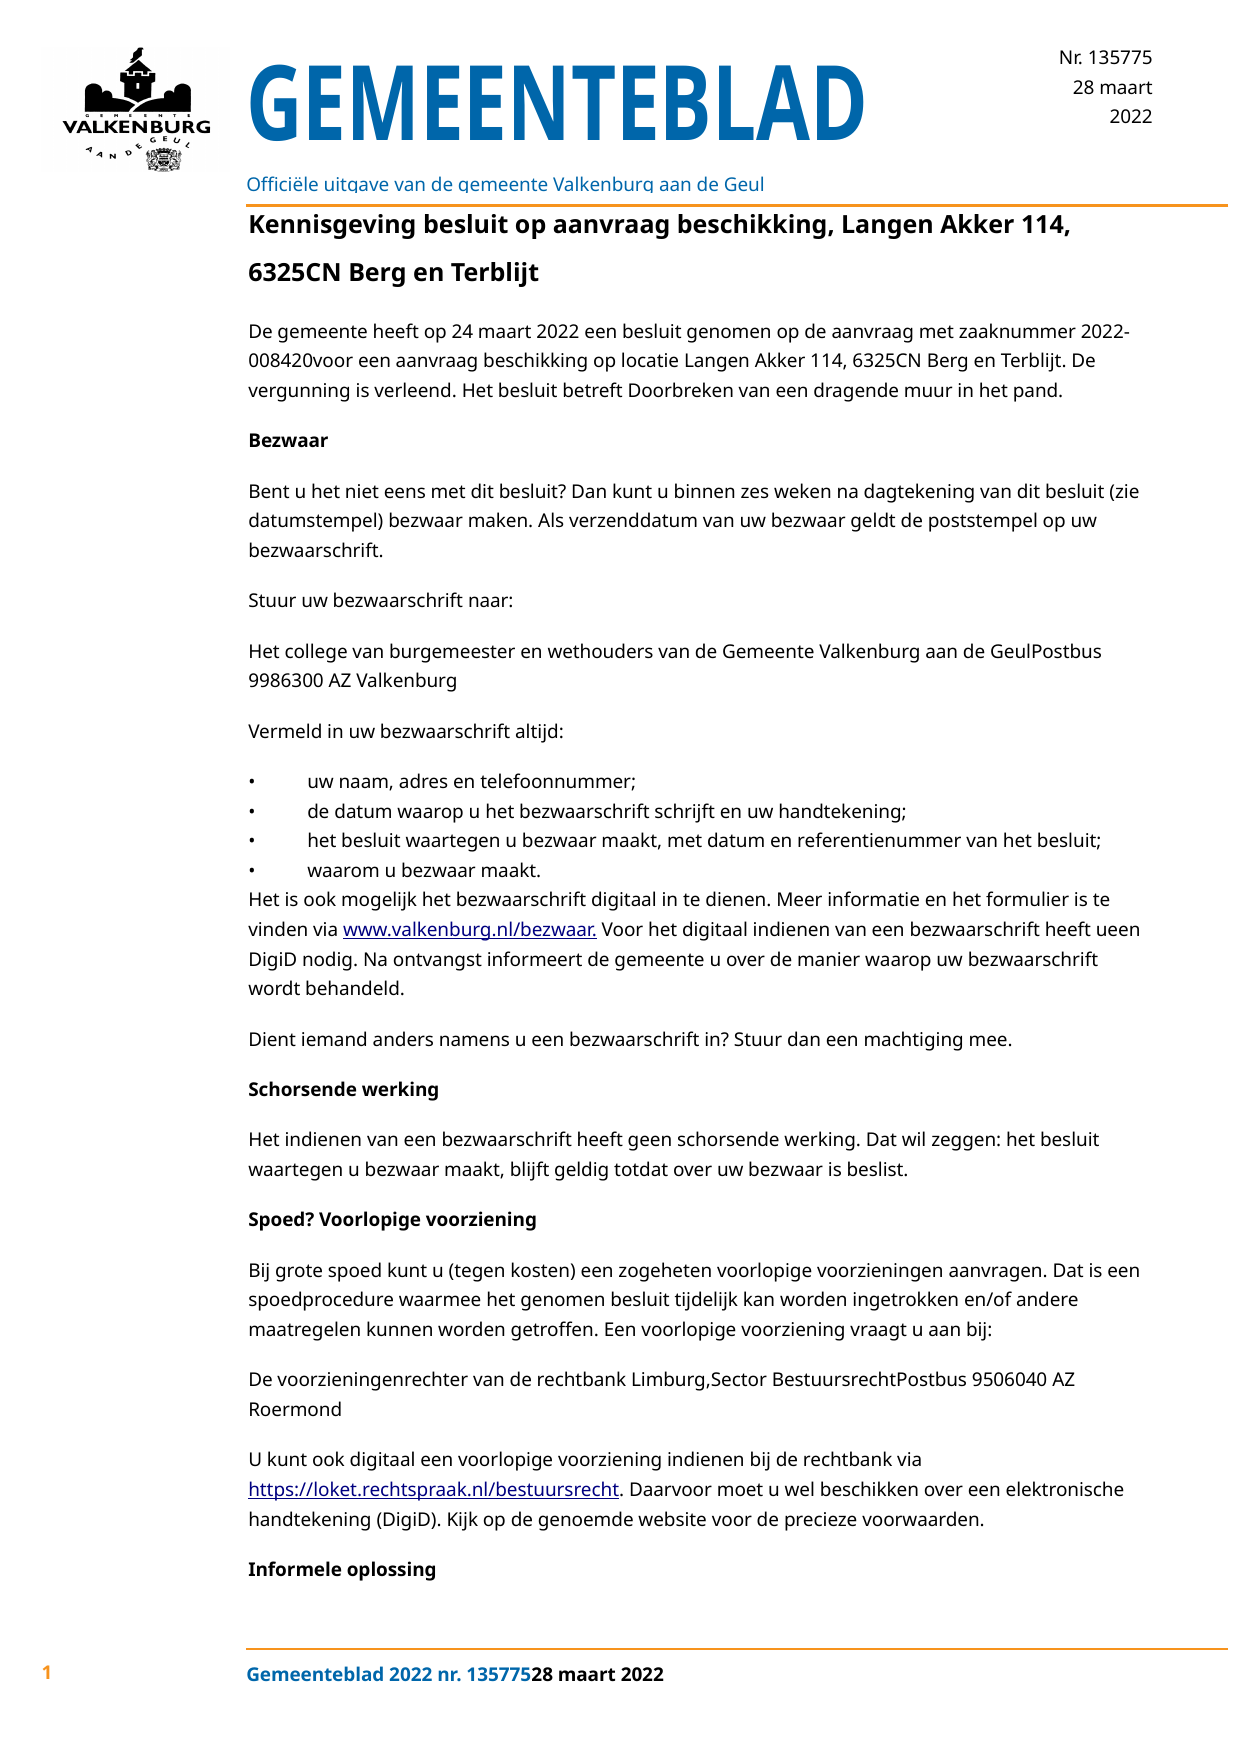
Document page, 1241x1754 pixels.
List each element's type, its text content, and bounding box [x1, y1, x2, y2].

text Het is ook mogelijk het bezwaarschrift digitaal in te dienen. Meer informatie en het formulier is te vinden via www.valkenburg.nl/bezwaar. Voor het digitaal indienen van een bezwaarschrift heeft ueen DigiD nodig. Na ontvangst informeert de gemeente u over de manier waarop uw bezwaarschrift wordt behandeld. [248, 887, 1152, 1001]
text U kunt ook digitaal een voorlopige voorziening indienen bij de rechtbank via https://loket.rechtspraak.nl/bestuursrecht. Daarvoor moet u wel beschikken over een elektronische handtekening (DigiD). Kijk op de genoemde website voor de precieze voorwaarden. [248, 1447, 1152, 1532]
text Stuur uw bezwaarschrift naar: [248, 587, 1152, 613]
text Bezwaar [248, 427, 1152, 453]
list de datum waarop u het bezwaarschrift schrijft en uw handtekening; [248, 798, 1152, 824]
text Het college van burgemeester en wethouders van de Gemeente Valkenburg aan de GeulPostbus 9986300 AZ Valkenburg [248, 638, 1152, 693]
text Informele oplossing [248, 1556, 1152, 1582]
list waarom u bezwaar maakt. [248, 857, 1152, 883]
text Kennisgeving besluit op aanvraag beschikking, Langen Akker 114, 6325CN Berg en Terblijt [248, 207, 1152, 288]
text Bent u het niet eens met dit besluit? Dan kunt u binnen zes weken na dagtekening van dit besluit (zie datumstempel) bezwaar maken. Als verzenddatum van uw bezwaar geldt de poststempel op uw bezwaarschrift. [248, 478, 1152, 563]
text Vermeld in uw bezwaarschrift altijd: [248, 718, 1152, 744]
text Dient iemand anders namens u een bezwaarschrift in? Stuur dan een machtiging mee. [248, 1026, 1152, 1052]
text De voorzieningenrechter van de rechtbank Limburg,Sector BestuursrechtPostbus 9506040 AZ Roermond [248, 1367, 1152, 1422]
text Bij grote spoed kunt u (tegen kosten) een zogeheten voorlopige voorzieningen aanvragen. Dat is een spoedprocedure waarmee het genomen besluit tijdelijk kan worden ingetrokken en/of andere maatregelen kunnen worden getroffen. Een voorlopige voorziening vraagt u aan bij: [248, 1257, 1152, 1342]
list het besluit waartegen u bezwaar maakt, met datum en referentienummer van het besluit; [248, 827, 1152, 853]
picture [41, 47, 231, 172]
list uw naam, adres en telefoonnummer; [248, 768, 1152, 794]
text Spoed? Voorlopige voorziening [248, 1207, 1152, 1232]
text Schorsende werking [248, 1076, 1152, 1102]
text De gemeente heeft op 24 maart 2022 een besluit genomen op de aanvraag met zaaknummer 2022-008420voor een aanvraag beschikking op locatie Langen Akker 114, 6325CN Berg en Terblijt. De vergunning is verleend. Het besluit betreft Doorbreken van een dragende muur in het pand. [248, 318, 1152, 403]
text Het indienen van een bezwaarschrift heeft geen schorsende werking. Dat wil zeggen: het besluit waartegen u bezwaar maakt, blijft geldig totdat over uw bezwaar is beslist. [248, 1127, 1152, 1182]
